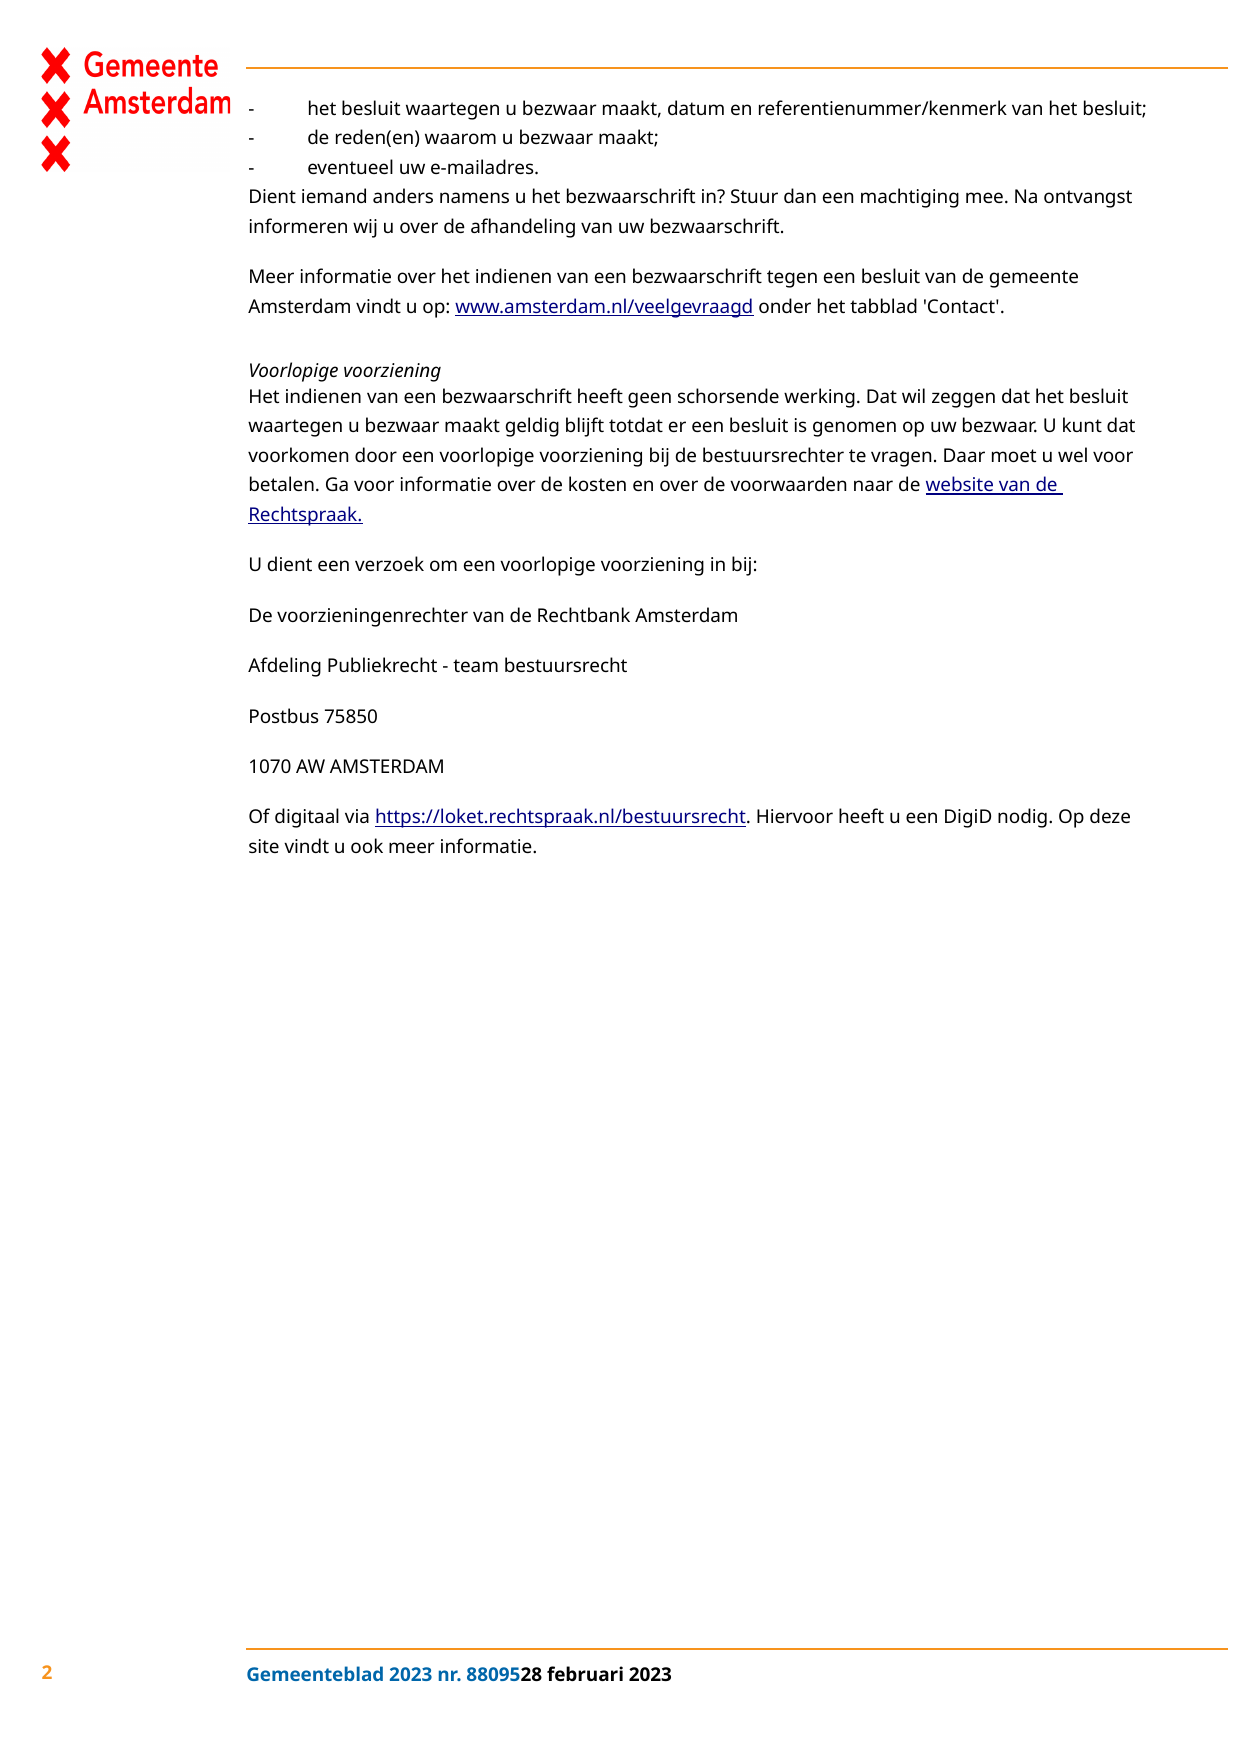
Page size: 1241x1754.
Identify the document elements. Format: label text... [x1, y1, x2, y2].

picture [41, 47, 231, 172]
text Afdeling Publiekrecht - team bestuursrecht [248, 652, 1152, 678]
text Voorlopige voorziening [248, 357, 1152, 383]
list het besluit waartegen u bezwaar maakt, datum en referentienummer/kenmerk van het besluit; [248, 95, 1152, 121]
list de reden(en) waarom u bezwaar maakt; [248, 124, 1152, 150]
text Het indienen van een bezwaarschrift heeft geen schorsende werking. Dat wil zeggen dat het besluit waartegen u bezwaar maakt geldig blijft totdat er een besluit is genomen op uw bezwaar. U kunt dat voorkomen door een voorlopige voorziening bij de bestuursrechter te vragen. Daar moet u wel voor betalen. Ga voor informatie over de kosten en over de voorwaarden naar de website van de Rechtspraak. [248, 383, 1152, 527]
text Of digitaal via https://loket.rechtspraak.nl/bestuursrecht. Hiervoor heeft u een DigiD nodig. Op deze site vindt u ook meer informatie. [248, 804, 1152, 859]
text De voorzieningenrechter van de Rechtbank Amsterdam [248, 602, 1152, 628]
text 1070 AW AMSTERDAM [248, 753, 1152, 779]
list eventueel uw e-mailadres. [248, 154, 1152, 180]
text Postbus 75850 [248, 703, 1152, 728]
text U dient een verzoek om een voorlopige voorziening in bij: [248, 552, 1152, 577]
text Dient iemand anders namens u het bezwaarschrift in? Stuur dan een machtiging mee. Na ontvangst informeren wij u over de afhandeling van uw bezwaarschrift. [248, 183, 1152, 239]
text Meer informatie over het indienen van een bezwaarschrift tegen een besluit van de gemeente Amsterdam vindt u op: www.amsterdam.nl/veelgevraagd onder het tabblad 'Contact'. [248, 263, 1152, 319]
